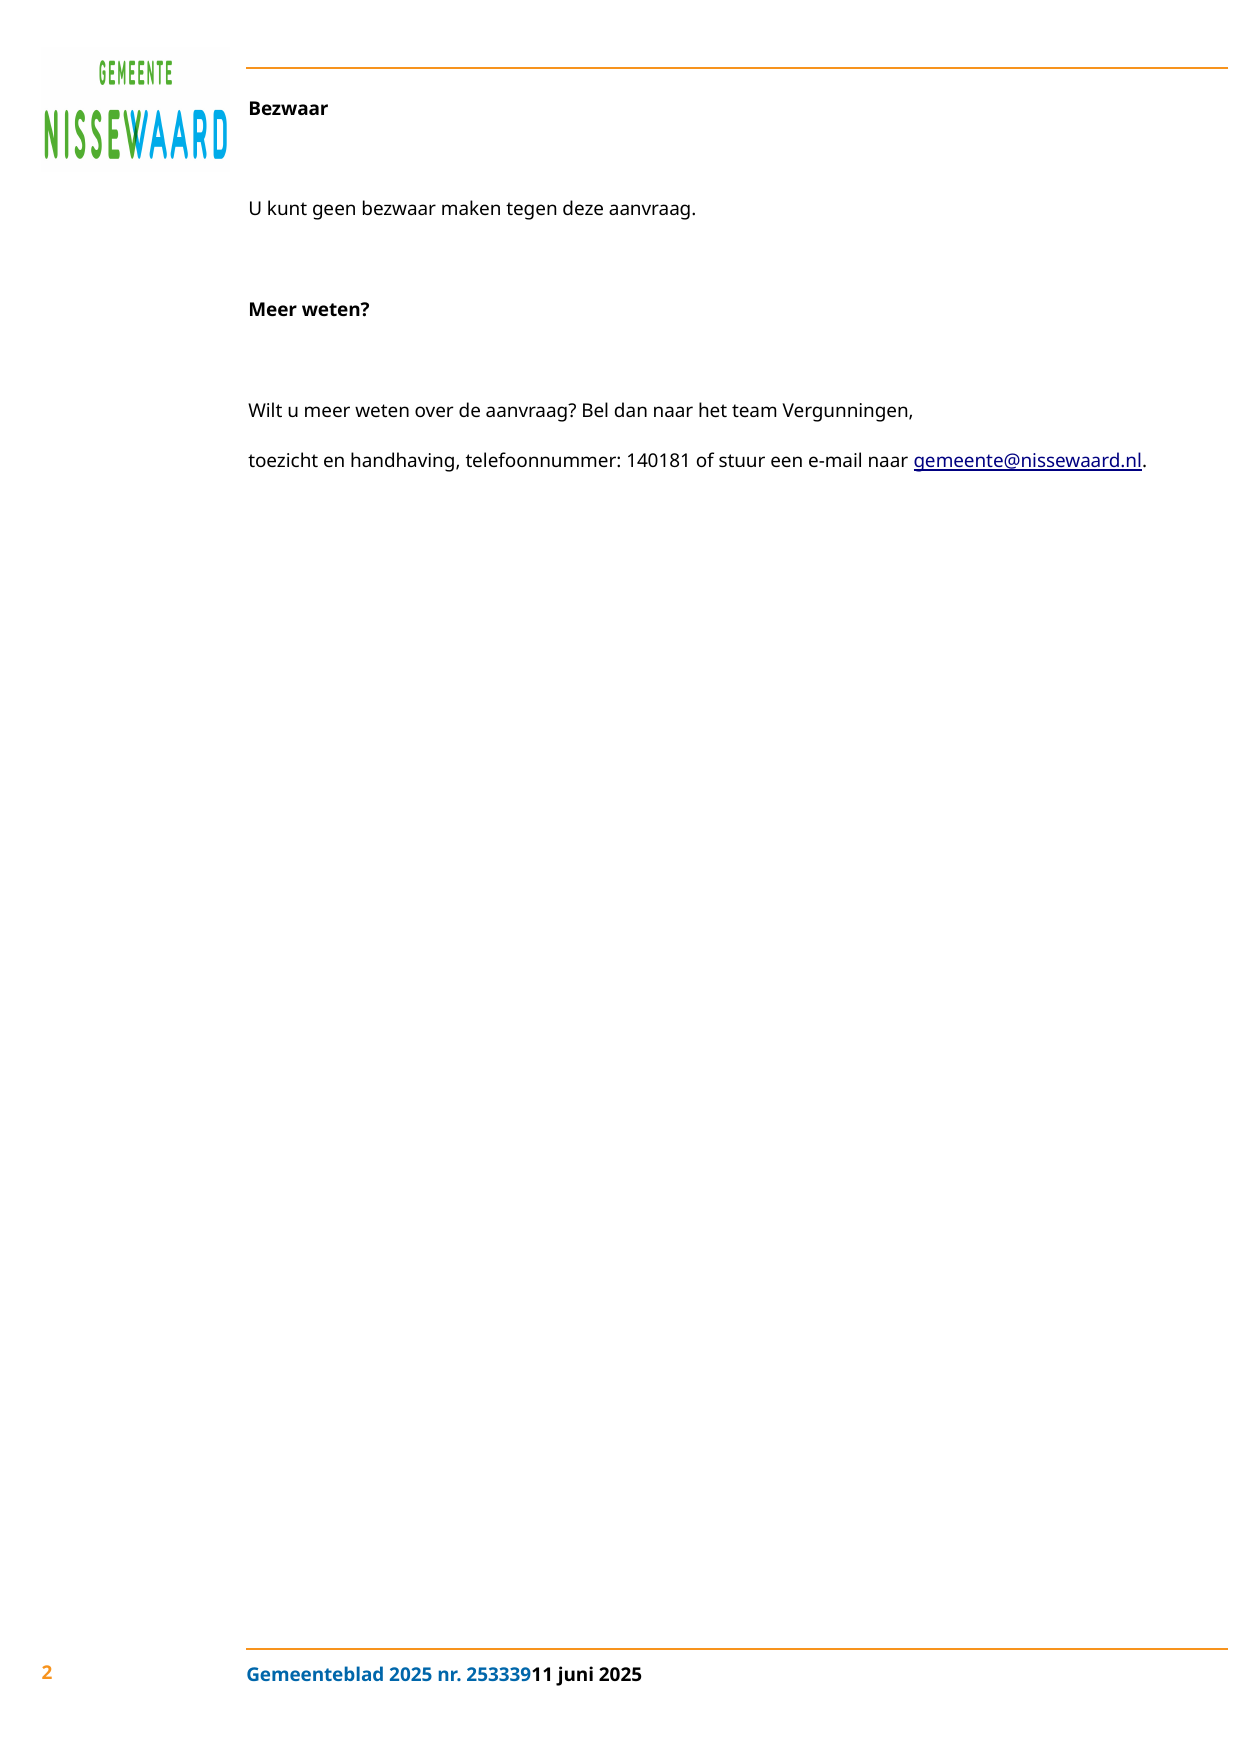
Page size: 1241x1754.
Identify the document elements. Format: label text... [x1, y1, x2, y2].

text toezicht en handhaving, telefoonnummer: 140181 of stuur een e-mail naar gemeente@nissewaard.nl. [248, 448, 1152, 473]
picture [41, 47, 231, 172]
text Meer weten? [248, 296, 1152, 322]
text U kunt geen bezwaar maken tegen deze aanvraag. [248, 196, 1152, 221]
text Wilt u meer weten over de aanvraag? Bel dan naar het team Vergunningen, [248, 397, 1152, 423]
text Bezwaar [248, 95, 1152, 121]
